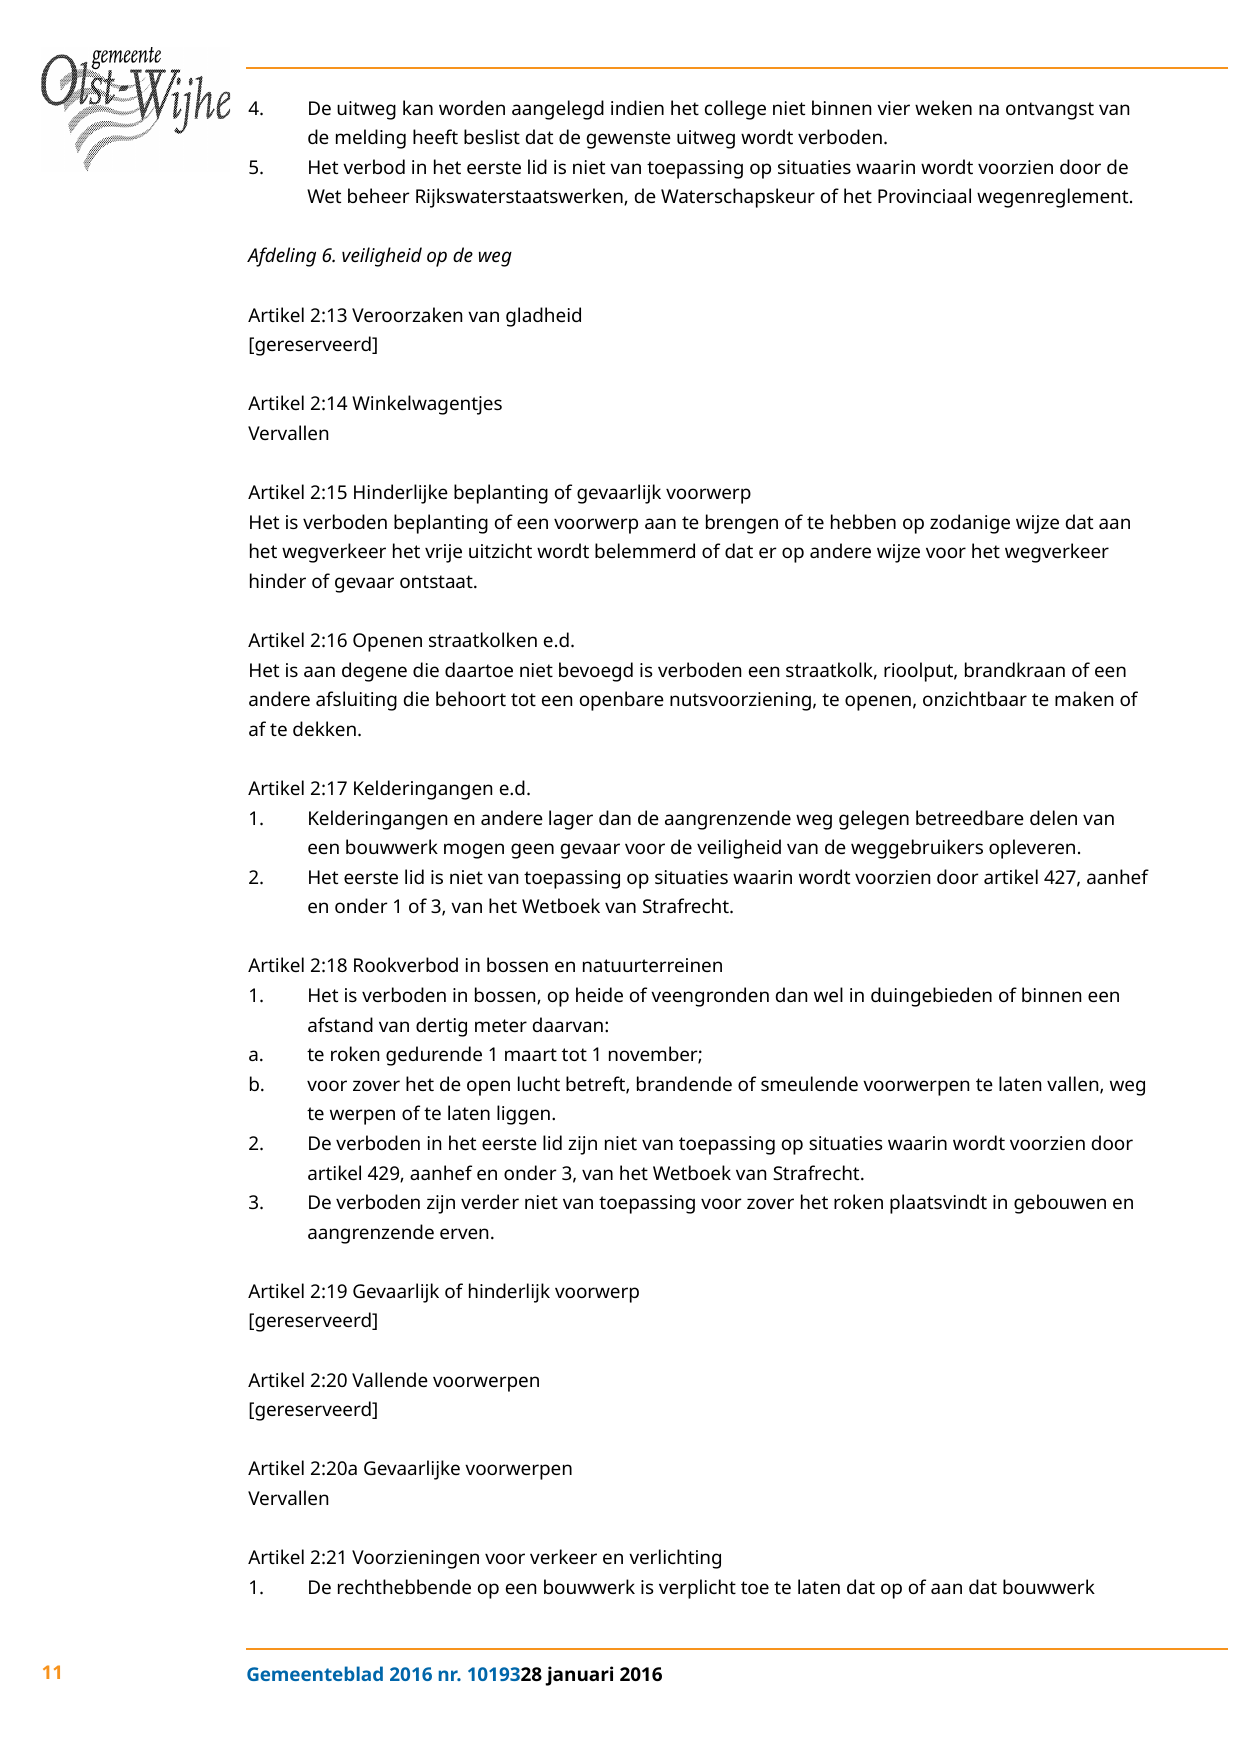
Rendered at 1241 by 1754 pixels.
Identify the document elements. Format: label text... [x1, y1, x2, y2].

text [gereserveerd] [248, 331, 1152, 357]
list De rechthebbende op een bouwwerk is verplicht toe te laten dat op of aan dat bouwwerk [248, 1574, 1152, 1600]
list Kelderingangen en andere lager dan de aangrenzende weg gelegen betreedbare delen van een bouwwerk mogen geen gevaar voor de veiligheid van de weggebruikers opleveren. [248, 805, 1152, 860]
picture [41, 47, 231, 172]
list voor zover het de open lucht betreft, brandende of smeulende voorwerpen te laten vallen, weg te werpen of te laten liggen. [248, 1071, 1152, 1126]
text [gereserveerd] [248, 1308, 1152, 1333]
text Artikel 2:21 Voorzieningen voor verkeer en verlichting [248, 1544, 1152, 1570]
text Artikel 2:20a Gevaarlijke voorwerpen [248, 1456, 1152, 1481]
list Het eerste lid is niet van toepassing op situaties waarin wordt voorzien door artikel 427, aanhef en onder 1 of 3, van het Wetboek van Strafrecht. [248, 864, 1152, 919]
text Artikel 2:19 Gevaarlijk of hinderlijk voorwerp [248, 1278, 1152, 1304]
list te roken gedurende 1 maart tot 1 november; [248, 1041, 1152, 1067]
text Artikel 2:15 Hinderlijke beplanting of gevaarlijk voorwerp [248, 479, 1152, 505]
text [gereserveerd] [248, 1396, 1152, 1422]
list De verboden in het eerste lid zijn niet van toepassing op situaties waarin wordt voorzien door artikel 429, aanhef en onder 3, van het Wetboek van Strafrecht. [248, 1130, 1152, 1186]
text Het is verboden beplanting of een voorwerp aan te brengen of te hebben op zodanige wijze dat aan het wegverkeer het vrije uitzicht wordt belemmerd of dat er op andere wijze voor het wegverkeer hinder of gevaar ontstaat. [248, 509, 1152, 594]
text Afdeling 6. veiligheid op de weg [248, 243, 1152, 268]
text Vervallen [248, 420, 1152, 446]
text Artikel 2:16 Openen straatkolken e.d. [248, 627, 1152, 653]
text Artikel 2:13 Veroorzaken van gladheid [248, 302, 1152, 328]
list De uitweg kan worden aangelegd indien het college niet binnen vier weken na ontvangst van de melding heeft beslist dat de gewenste uitweg wordt verboden. [248, 95, 1152, 150]
list Het verbod in het eerste lid is niet van toepassing op situaties waarin wordt voorzien door de Wet beheer Rijkswaterstaatswerken, de Waterschapskeur of het Provinciaal wegenreglement. [248, 154, 1152, 209]
text Artikel 2:18 Rookverbod in bossen en natuurterreinen [248, 953, 1152, 978]
text Artikel 2:20 Vallende voorwerpen [248, 1367, 1152, 1393]
text Artikel 2:14 Winkelwagentjes [248, 391, 1152, 416]
text Vervallen [248, 1485, 1152, 1511]
list Het is verboden in bossen, op heide of veengronden dan wel in duingebieden of binnen een afstand van dertig meter daarvan: [248, 982, 1152, 1038]
list De verboden zijn verder niet van toepassing voor zover het roken plaatsvindt in gebouwen en aangrenzende erven. [248, 1189, 1152, 1245]
text Het is aan degene die daartoe niet bevoegd is verboden een straatkolk, rioolput, brandkraan of een andere afsluiting die behoort tot een openbare nutsvoorziening, te openen, onzichtbaar te maken of af te dekken. [248, 657, 1152, 742]
text Artikel 2:17 Kelderingangen e.d. [248, 775, 1152, 801]
